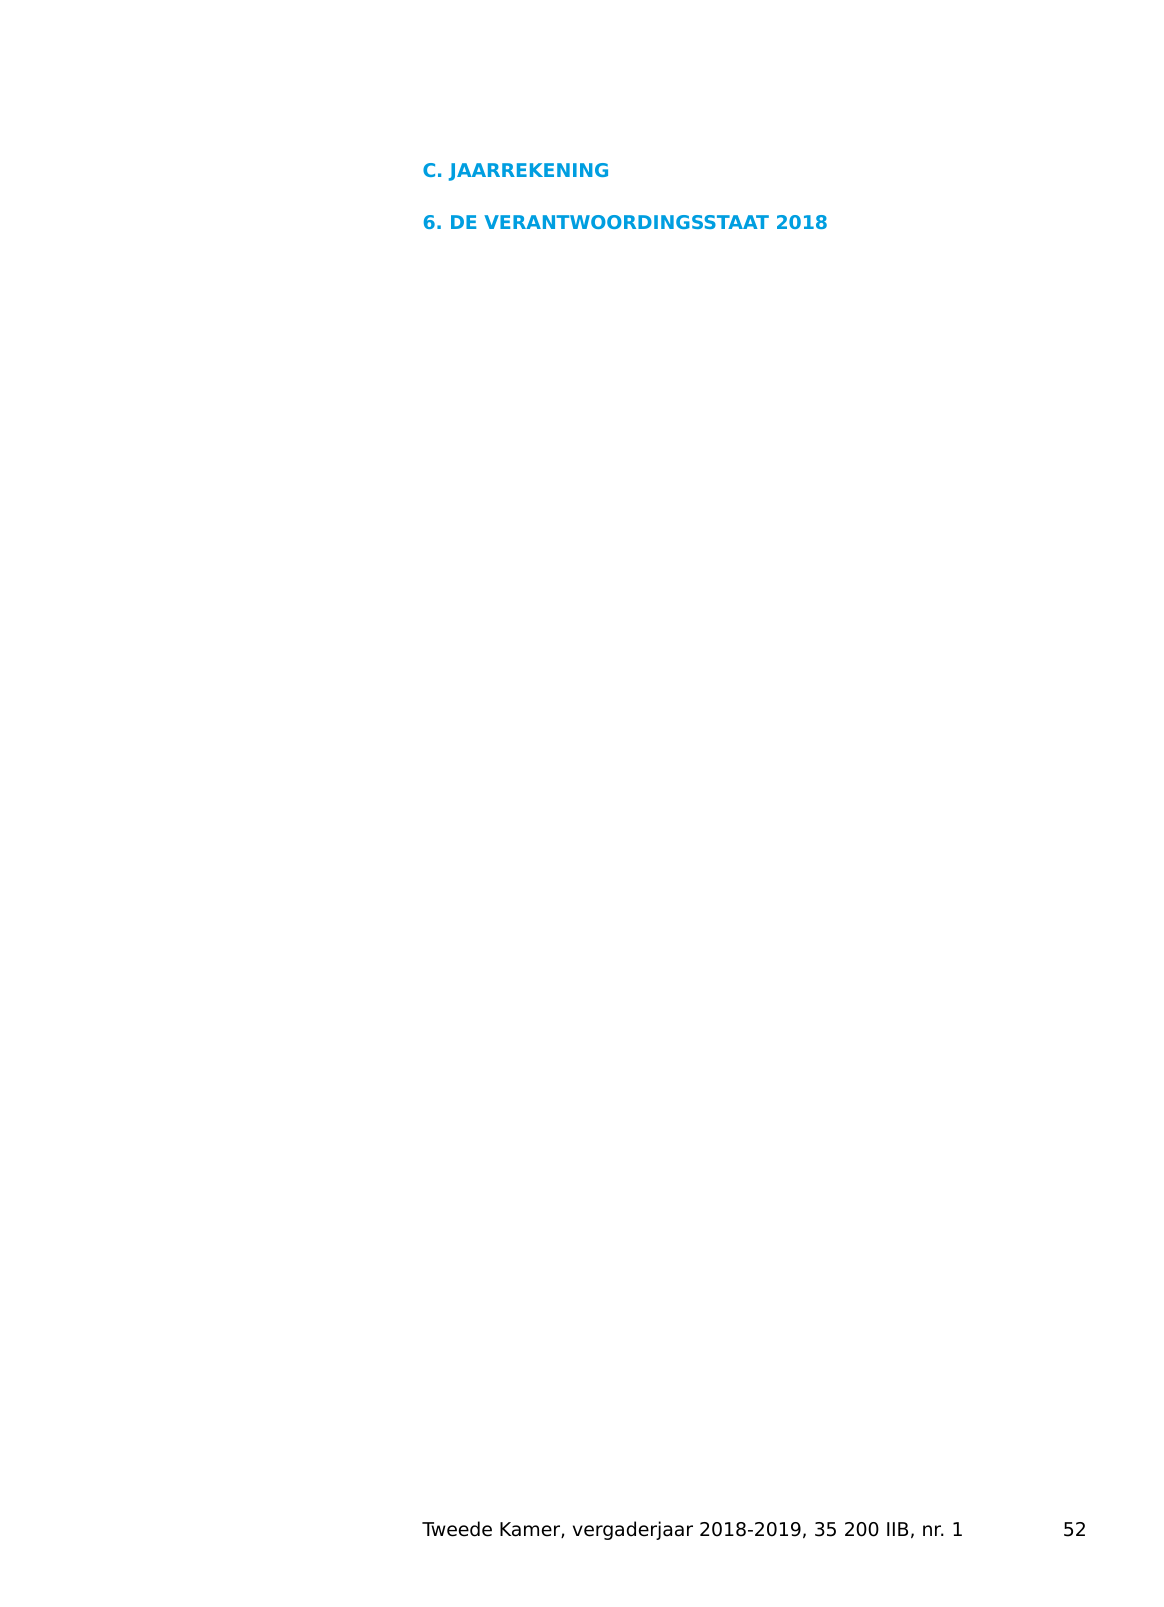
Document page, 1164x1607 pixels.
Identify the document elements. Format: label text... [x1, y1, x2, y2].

subtitle 6. DE VERANTWOORDINGSSTAAT 2018 [422, 212, 1087, 234]
subtitle C. JAARREKENING [422, 160, 1087, 182]
